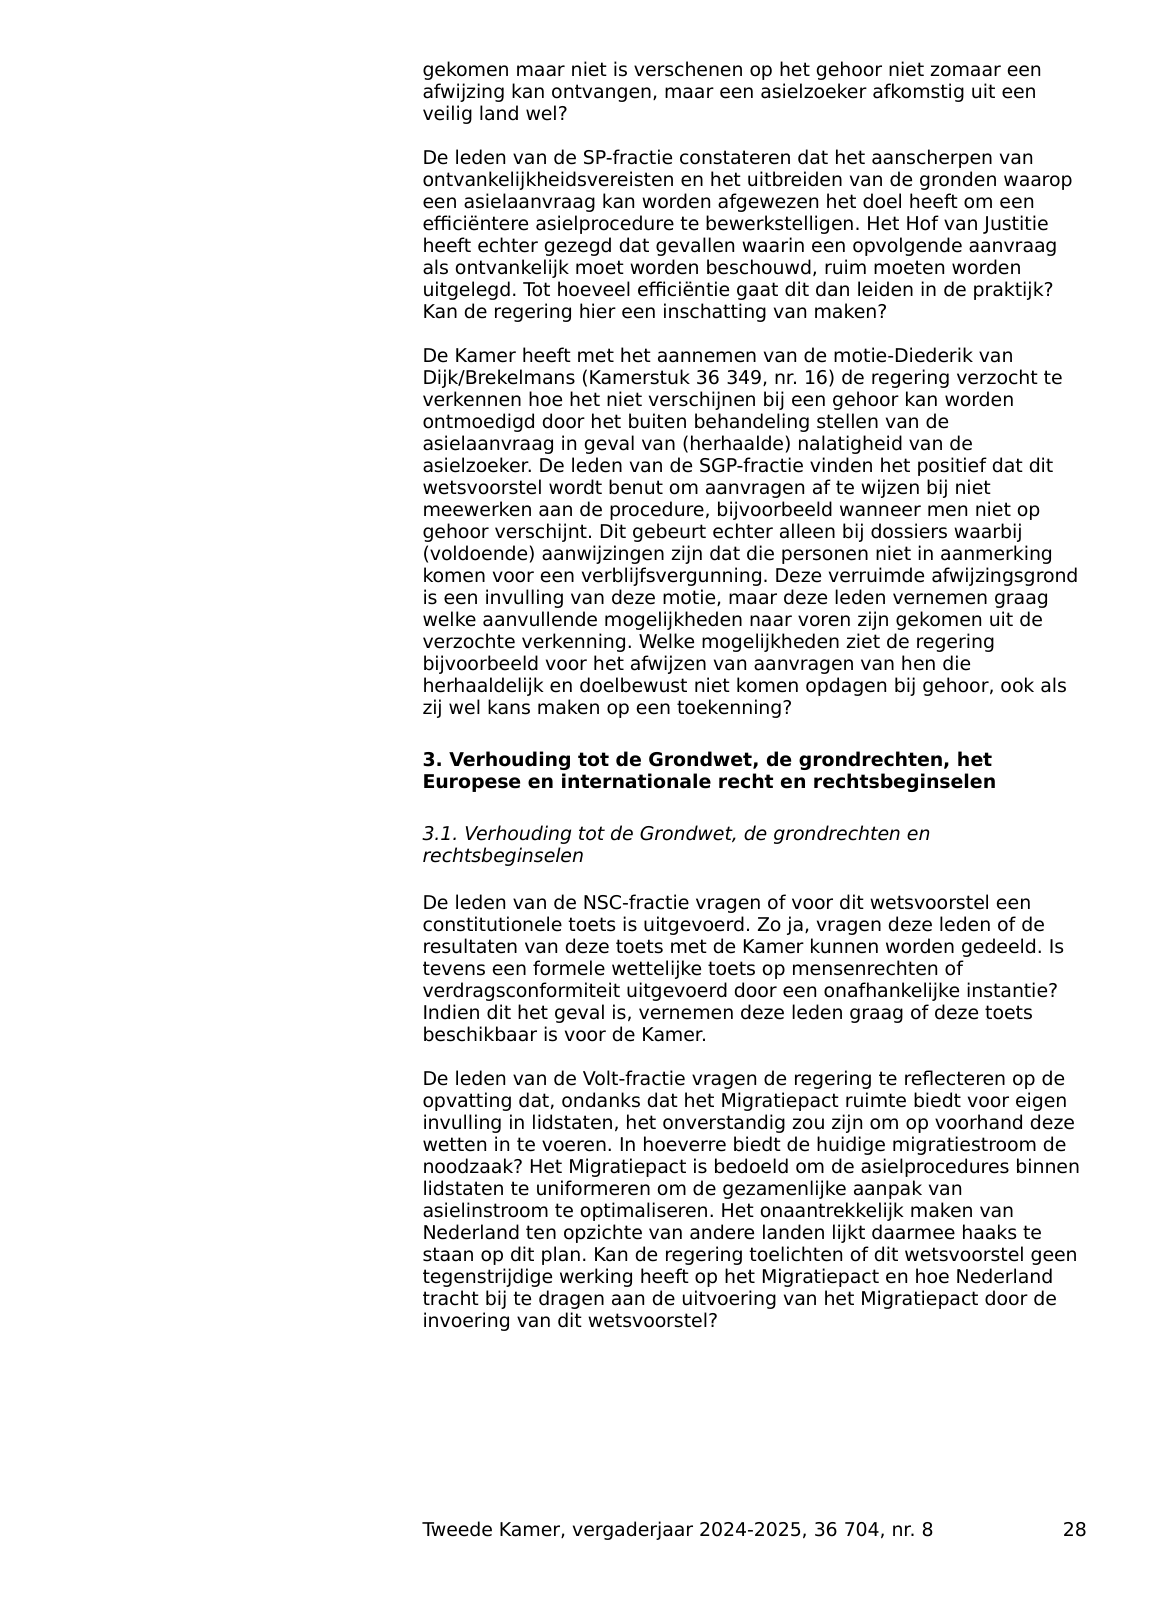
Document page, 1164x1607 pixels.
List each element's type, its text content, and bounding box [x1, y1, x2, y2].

subtitle 3.1. Verhouding tot de Grondwet, de grondrechten en rechtsbeginselen [422, 823, 1087, 867]
text De Kamer heeft met het aannemen van de motie-Diederik van Dijk/Brekelmans (Kamerstuk 36 349, nr. 16) de regering verzocht te verkennen hoe het niet verschijnen bij een gehoor kan worden ontmoedigd door het buiten behandeling stellen van de asielaanvraag in geval van (herhaalde) nalatigheid van de asielzoeker. De leden van de SGP-fractie vinden het positief dat dit wetsvoorstel wordt benut om aanvragen af te wijzen bij niet meewerken aan de procedure, bijvoorbeeld wanneer men niet op gehoor verschijnt. Dit gebeurt echter alleen bij dossiers waarbij (voldoende) aanwijzingen zijn dat die personen niet in aanmerking komen voor een verblijfsvergunning. Deze verruimde afwijzingsgrond is een invulling van deze motie, maar deze leden vernemen graag welke aanvullende mogelijkheden naar voren zijn gekomen uit de verzochte verkenning. Welke mogelijkheden ziet de regering bijvoorbeeld voor het afwijzen van aanvragen van hen die herhaaldelijk en doelbewust niet komen opdagen bij gehoor, ook als zij wel kans maken op een toekenning? [422, 345, 1087, 719]
subtitle 3. Verhouding tot de Grondwet, de grondrechten, het Europese en internationale recht en rechtsbeginselen [422, 749, 1087, 793]
text De leden van de NSC-fractie vragen of voor dit wetsvoorstel een constitutionele toets is uitgevoerd. Zo ja, vragen deze leden of de resultaten van deze toets met de Kamer kunnen worden gedeeld. Is tevens een formele wettelijke toets op mensenrechten of verdragsconformiteit uitgevoerd door een onafhankelijke instantie? Indien dit het geval is, vernemen deze leden graag of deze toets beschikbaar is voor de Kamer. [422, 892, 1087, 1046]
text De leden van de Volt-fractie vragen de regering te reflecteren op de opvatting dat, ondanks dat het Migratiepact ruimte biedt voor eigen invulling in lidstaten, het onverstandig zou zijn om op voorhand deze wetten in te voeren. In hoeverre biedt de huidige migratiestroom de noodzaak? Het Migratiepact is bedoeld om de asielprocedures binnen lidstaten te uniformeren om de gezamenlijke aanpak van asielinstroom te optimaliseren. Het onaantrekkelijk maken van Nederland ten opzichte van andere landen lijkt daarmee haaks te staan op dit plan. Kan de regering toelichten of dit wetsvoorstel geen tegenstrijdige werking heeft op het Migratiepact en hoe Nederland tracht bij te dragen aan de uitvoering van het Migratiepact door de invoering van dit wetsvoorstel? [422, 1068, 1087, 1332]
text gekomen maar niet is verschenen op het gehoor niet zomaar een afwijzing kan ontvangen, maar een asielzoeker afkomstig uit een veilig land wel? [422, 59, 1087, 125]
text De leden van de SP-fractie constateren dat het aanscherpen van ontvankelijkheidsvereisten en het uitbreiden van de gronden waarop een asielaanvraag kan worden afgewezen het doel heeft om een efficiëntere asielprocedure te bewerkstelligen. Het Hof van Justitie heeft echter gezegd dat gevallen waarin een opvolgende aanvraag als ontvankelijk moet worden beschouwd, ruim moeten worden uitgelegd. Tot hoeveel efficiëntie gaat dit dan leiden in de praktijk? Kan de regering hier een inschatting van maken? [422, 147, 1087, 323]
